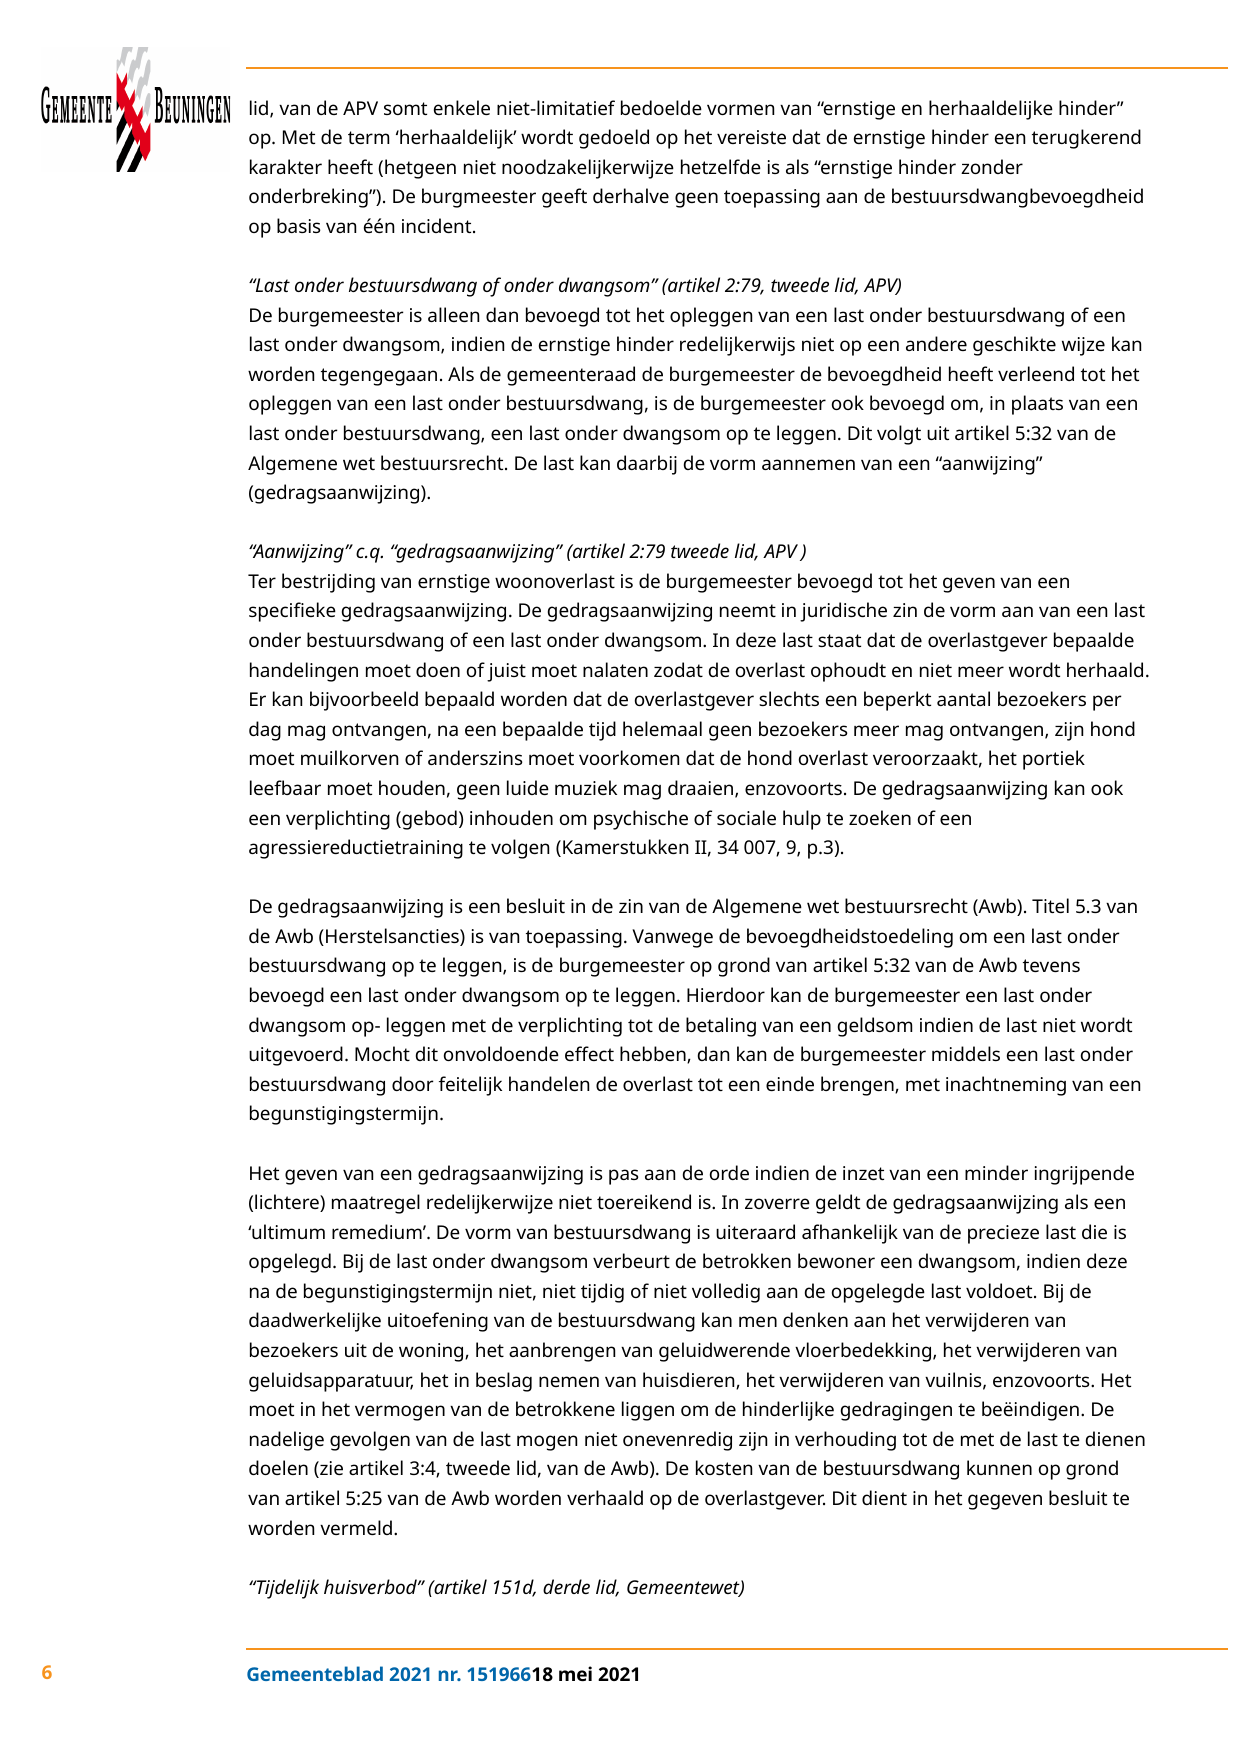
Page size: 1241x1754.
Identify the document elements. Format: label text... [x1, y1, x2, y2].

text “Tijdelijk huisverbod” (artikel 151d, derde lid, Gemeentewet) [248, 1574, 1152, 1600]
text lid, van de APV somt enkele niet-limitatief bedoelde vormen van “ernstige en herhaaldelijke hinder” op. Met de term ‘herhaaldelijk’ wordt gedoeld op het vereiste dat de ernstige hinder een terugkerend karakter heeft (hetgeen niet noodzakelijkerwijze hetzelfde is als “ernstige hinder zonder onderbreking”). De burgmeester geeft derhalve geen toepassing aan de bestuursdwangbevoegdheid op basis van één incident. [248, 95, 1152, 239]
text “Last onder bestuursdwang of onder dwangsom” (artikel 2:79, tweede lid, APV) [248, 272, 1152, 298]
text De burgemeester is alleen dan bevoegd tot het opleggen van een last onder bestuursdwang of een last onder dwangsom, indien de ernstige hinder redelijkerwijs niet op een andere geschikte wijze kan worden tegengegaan. Als de gemeenteraad de burgemeester de bevoegdheid heeft verleend tot het opleggen van een last onder bestuursdwang, is de burgemeester ook bevoegd om, in plaats van een last onder bestuursdwang, een last onder dwangsom op te leggen. Dit volgt uit artikel 5:32 van de Algemene wet bestuursrecht. De last kan daarbij de vorm aannemen van een “aanwijzing” (gedragsaanwijzing). [248, 302, 1152, 505]
text “Aanwijzing” c.q. “gedragsaanwijzing” (artikel 2:79 tweede lid, APV ) [248, 538, 1152, 564]
text Het geven van een gedragsaanwijzing is pas aan de orde indien de inzet van een minder ingrijpende (lichtere) maatregel redelijkerwijze niet toereikend is. In zoverre geldt de gedragsaanwijzing als een ‘ultimum remedium’. De vorm van bestuursdwang is uiteraard afhankelijk van de precieze last die is opgelegd. Bij de last onder dwangsom verbeurt de betrokken bewoner een dwangsom, indien deze na de begunstigingstermijn niet, niet tijdig of niet volledig aan de opgelegde last voldoet. Bij de daadwerkelijke uitoefening van de bestuursdwang kan men denken aan het verwijderen van bezoekers uit de woning, het aanbrengen van geluidwerende vloerbedekking, het verwijderen van geluidsapparatuur, het in beslag nemen van huisdieren, het verwijderen van vuilnis, enzovoorts. Het moet in het vermogen van de betrokkene liggen om de hinderlijke gedragingen te beëindigen. De nadelige gevolgen van de last mogen niet onevenredig zijn in verhouding tot de met de last te dienen doelen (zie artikel 3:4, tweede lid, van de Awb). De kosten van de bestuursdwang kunnen op grond van artikel 5:25 van de Awb worden verhaald op de overlastgever. Dit dient in het gegeven besluit te worden vermeld. [248, 1160, 1152, 1541]
text Ter bestrijding van ernstige woonoverlast is de burgemeester bevoegd tot het geven van een specifieke gedragsaanwijzing. De gedragsaanwijzing neemt in juridische zin de vorm aan van een last onder bestuursdwang of een last onder dwangsom. In deze last staat dat de overlastgever bepaalde handelingen moet doen of juist moet nalaten zodat de overlast ophoudt en niet meer wordt herhaald. Er kan bijvoorbeeld bepaald worden dat de overlastgever slechts een beperkt aantal bezoekers per dag mag ontvangen, na een bepaalde tijd helemaal geen bezoekers meer mag ontvangen, zijn hond moet muilkorven of anderszins moet voorkomen dat de hond overlast veroorzaakt, het portiek leefbaar moet houden, geen luide muziek mag draaien, enzovoorts. De gedragsaanwijzing kan ook een verplichting (gebod) inhouden om psychische of sociale hulp te zoeken of een agressiereductietraining te volgen (Kamerstukken II, 34 007, 9, p.3). [248, 568, 1152, 860]
text De gedragsaanwijzing is een besluit in de zin van de Algemene wet bestuursrecht (Awb). Titel 5.3 van de Awb (Herstelsancties) is van toepassing. Vanwege de bevoegdheidstoedeling om een last onder bestuursdwang op te leggen, is de burgemeester op grond van artikel 5:32 van de Awb tevens bevoegd een last onder dwangsom op te leggen. Hierdoor kan de burgemeester een last onder dwangsom op- leggen met de verplichting tot de betaling van een geldsom indien de last niet wordt uitgevoerd. Mocht dit onvoldoende effect hebben, dan kan de burgemeester middels een last onder bestuursdwang door feitelijk handelen de overlast tot een einde brengen, met inachtneming van een begunstigingstermijn. [248, 893, 1152, 1126]
picture [41, 47, 231, 172]
